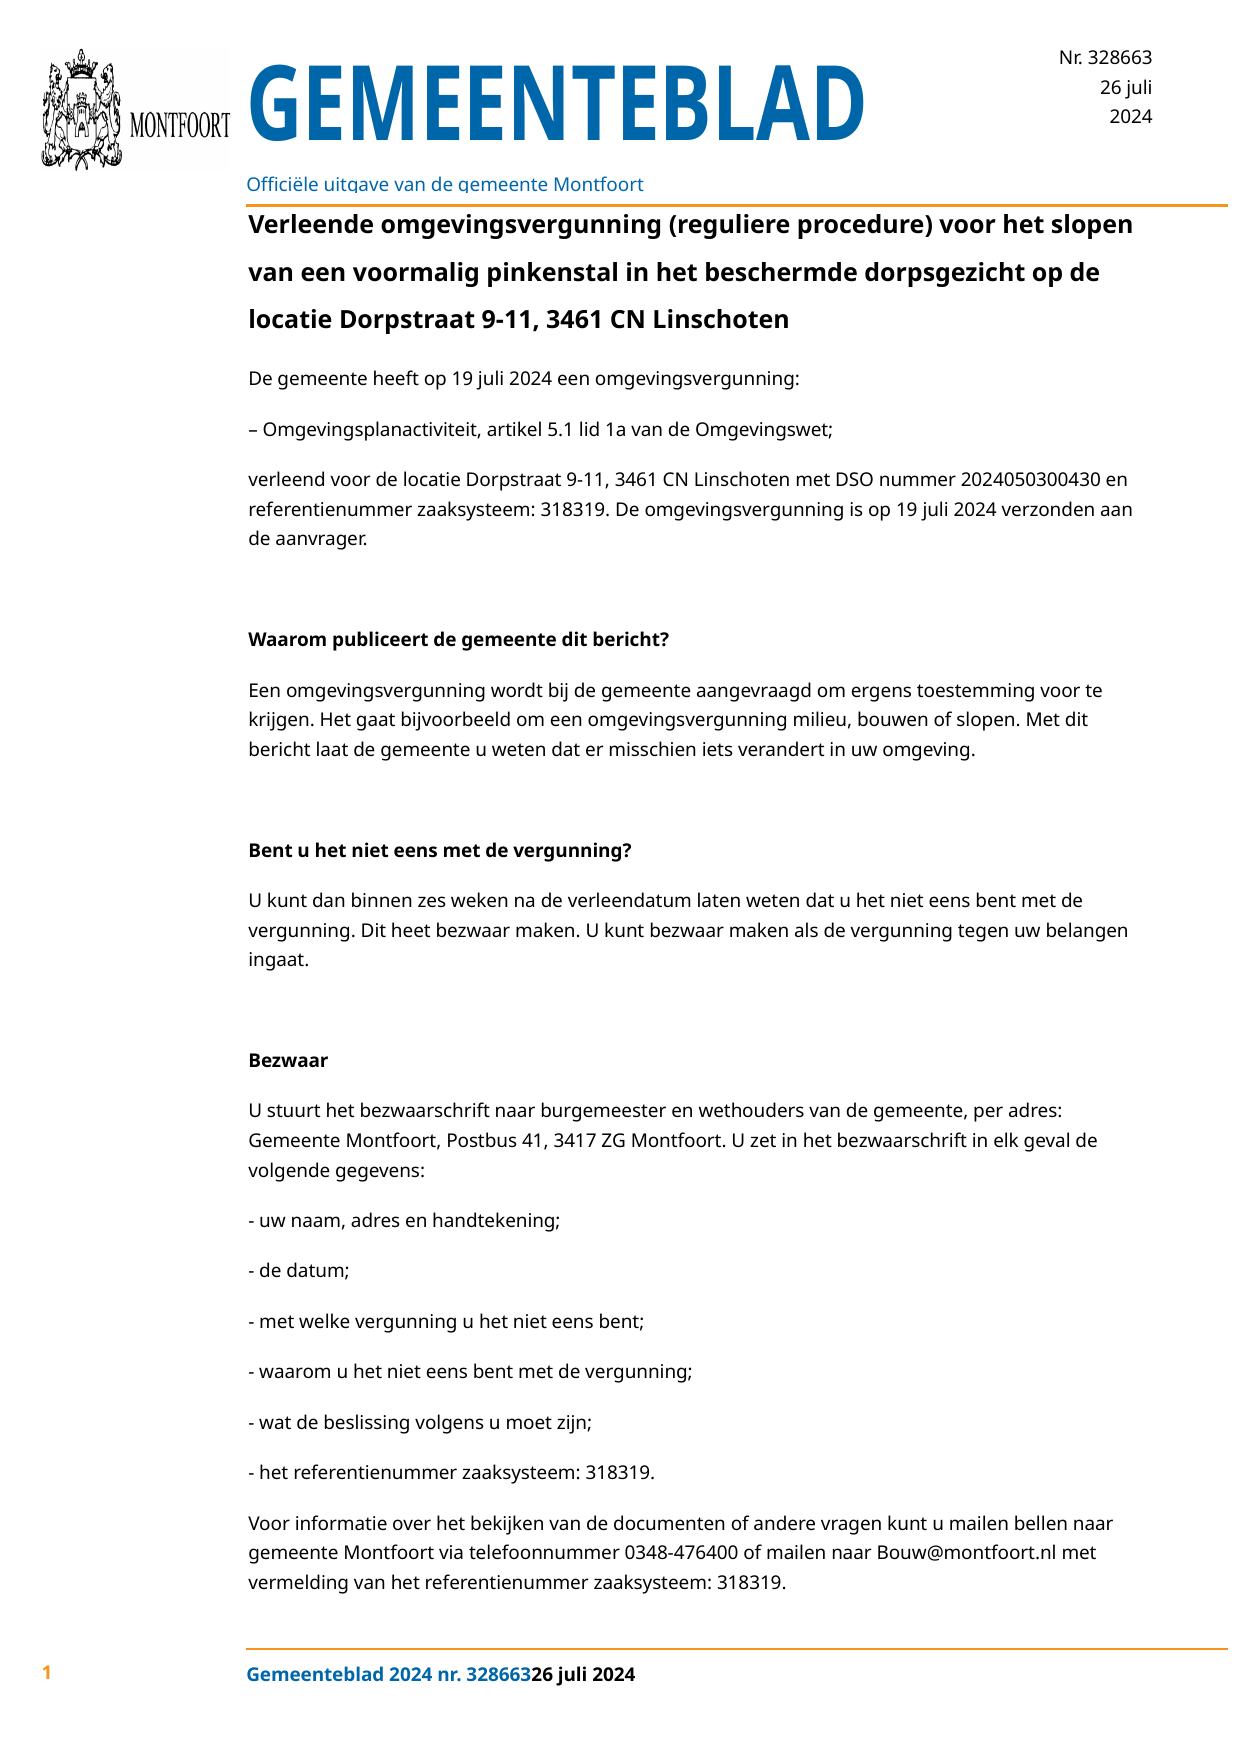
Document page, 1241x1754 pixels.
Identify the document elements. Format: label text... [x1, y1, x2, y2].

text Bezwaar [248, 1047, 1152, 1073]
text - uw naam, adres en handtekening; [248, 1207, 1152, 1233]
text U stuurt het bezwaarschrift naar burgemeester en wethouders van de gemeente, per adres: Gemeente Montfoort, Postbus 41, 3417 ZG Montfoort. U zet in het bezwaarschrift in elk geval de volgende gegevens: [248, 1098, 1152, 1182]
text Waarom publiceert de gemeente dit bericht? [248, 626, 1152, 652]
text De gemeente heeft op 19 juli 2024 een omgevingsvergunning: [248, 366, 1152, 391]
text - met welke vergunning u het niet eens bent; [248, 1308, 1152, 1334]
text Een omgevingsvergunning wordt bij de gemeente aangevraagd om ergens toestemming voor te krijgen. Het gaat bijvoorbeeld om een omgevingsvergunning milieu, bouwen of slopen. Met dit bericht laat de gemeente u weten dat er misschien iets verandert in uw omgeving. [248, 677, 1152, 762]
text U kunt dan binnen zes weken na de verleendatum laten weten dat u het niet eens bent met de vergunning. Dit heet bezwaar maken. U kunt bezwaar maken als de vergunning tegen uw belangen ingaat. [248, 887, 1152, 972]
text - de datum; [248, 1258, 1152, 1283]
text Verleende omgevingsvergunning (reguliere procedure) voor het slopen van een voormalig pinkenstal in het beschermde dorpsgezicht op de locatie Dorpstraat 9-11, 3461 CN Linschoten [248, 207, 1152, 336]
text – Omgevingsplanactiviteit, artikel 5.1 lid 1a van de Omgevingswet; [248, 416, 1152, 442]
text - waarom u het niet eens bent met de vergunning; [248, 1358, 1152, 1384]
text Voor informatie over het bekijken van de documenten of andere vragen kunt u mailen bellen naar gemeente Montfoort via telefoonnummer 0348-476400 of mailen naar Bouw@montfoort.nl met vermelding van het referentienummer zaaksysteem: 318319. [248, 1510, 1152, 1594]
text - het referentienummer zaaksysteem: 318319. [248, 1459, 1152, 1485]
text - wat de beslissing volgens u moet zijn; [248, 1409, 1152, 1434]
picture [41, 47, 231, 172]
text verleend voor de locatie Dorpstraat 9-11, 3461 CN Linschoten met DSO nummer 2024050300430 en referentienummer zaaksysteem: 318319. De omgevingsvergunning is op 19 juli 2024 verzonden aan de aanvrager. [248, 466, 1152, 551]
text Bent u het niet eens met de vergunning? [248, 837, 1152, 862]
